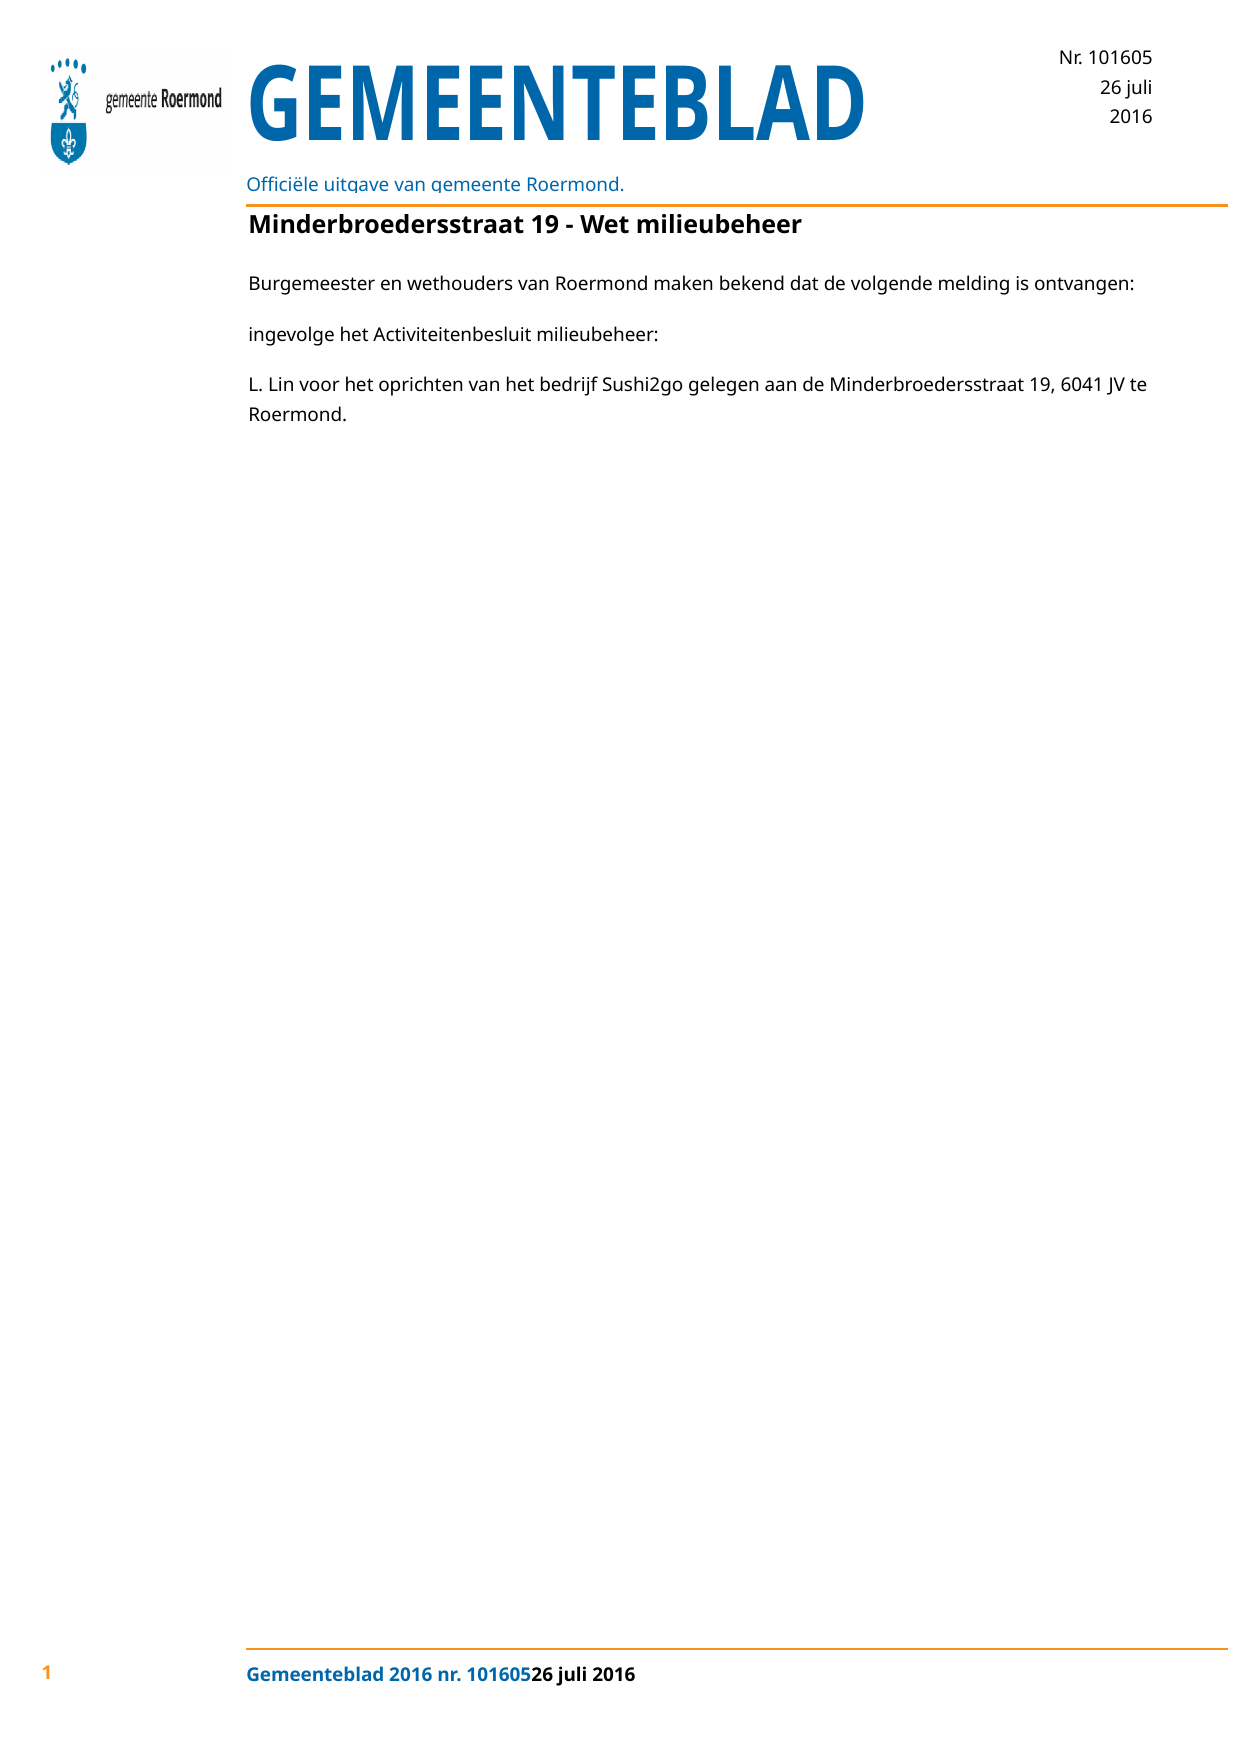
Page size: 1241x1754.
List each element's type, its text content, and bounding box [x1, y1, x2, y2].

text L. Lin voor het oprichten van het bedrijf Sushi2go gelegen aan de Minderbroedersstraat 19, 6041 JV te Roermond. [248, 371, 1152, 426]
text Minderbroedersstraat 19 - Wet milieubeheer [248, 207, 1152, 241]
text Burgemeester en wethouders van Roermond maken bekend dat de volgende melding is ontvangen: [248, 270, 1152, 296]
text ingevolge het Activiteitenbesluit milieubeheer: [248, 321, 1152, 346]
picture [41, 47, 231, 172]
